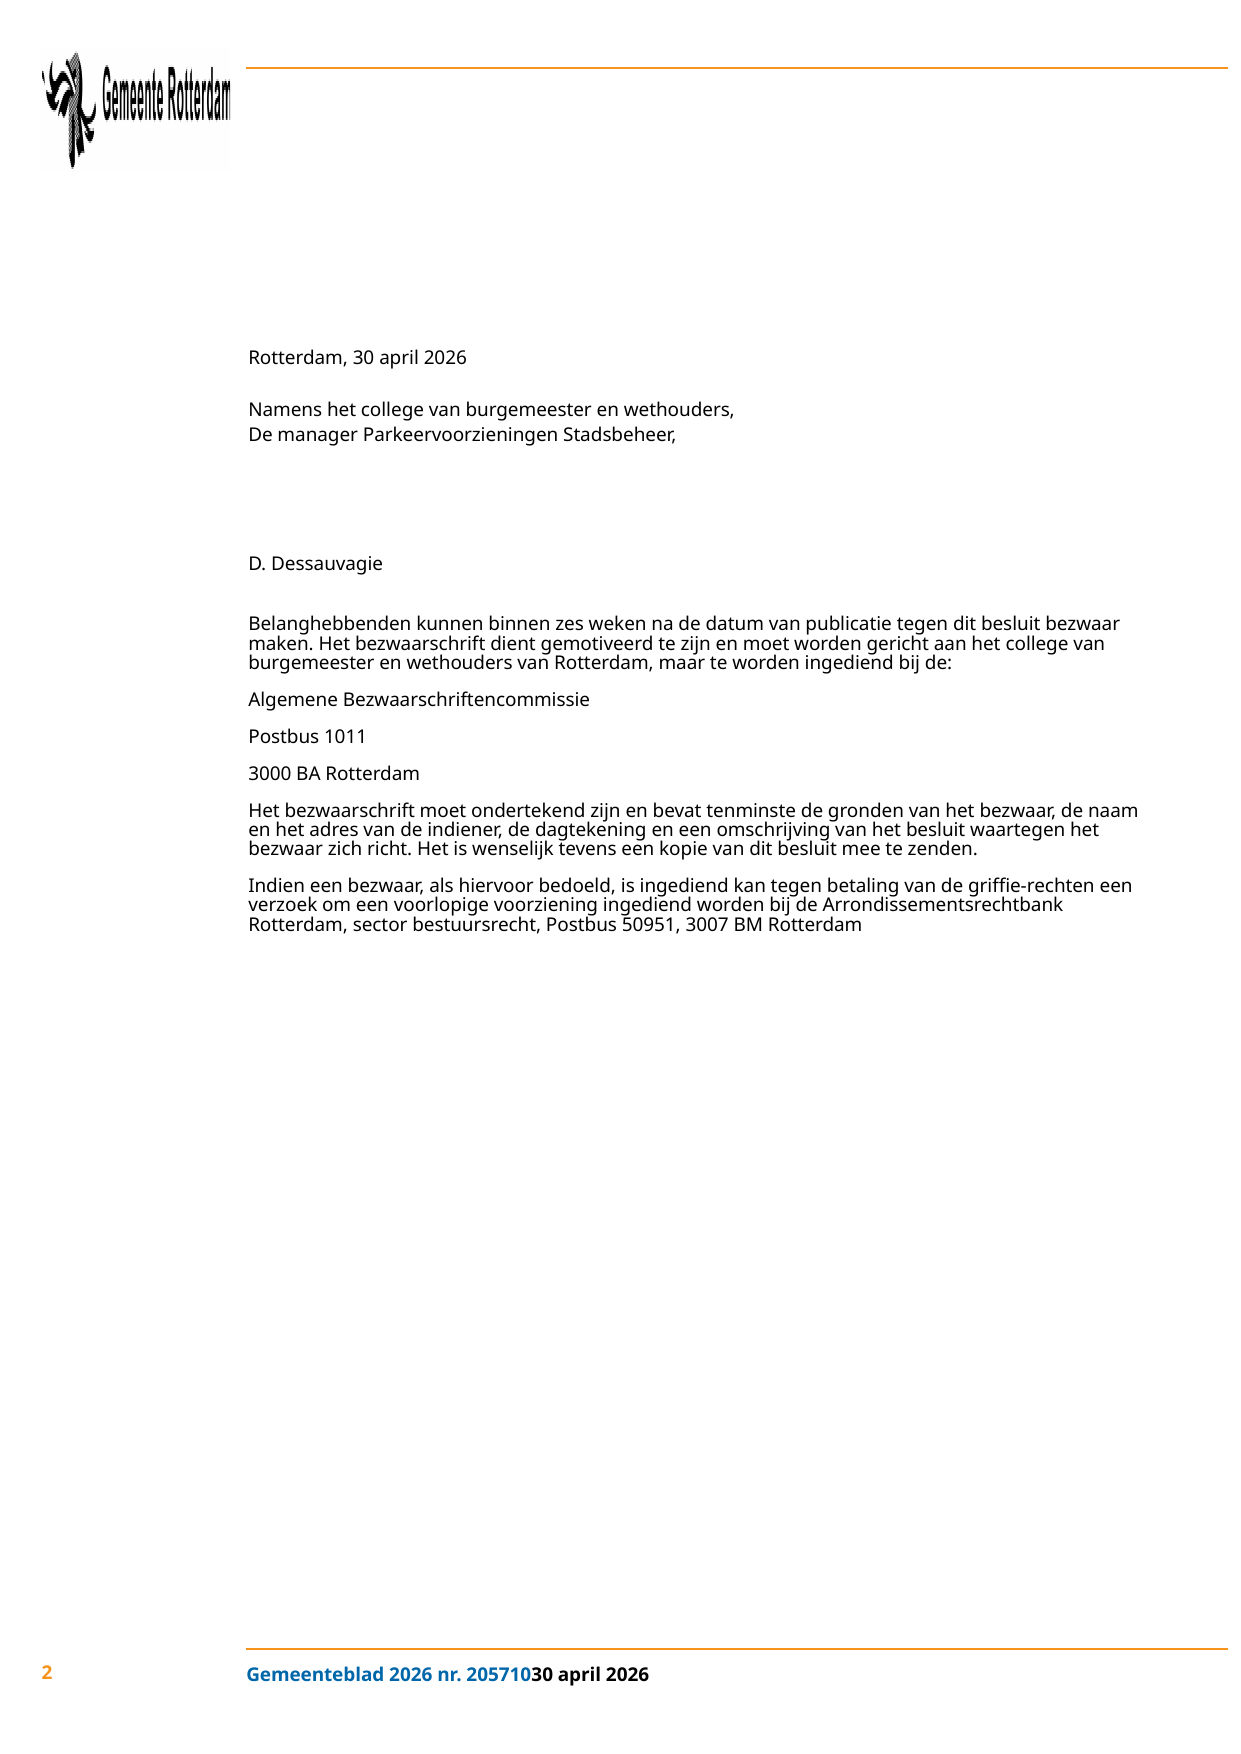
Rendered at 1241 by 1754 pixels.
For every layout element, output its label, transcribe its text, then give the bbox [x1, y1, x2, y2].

text De manager Parkeervoorzieningen Stadsbeheer, [248, 421, 1152, 447]
text Algemene Bezwaarschriftencommissie [248, 691, 1152, 710]
text D. Dessauvagie [248, 550, 1152, 576]
text Rotterdam, 30 april 2026 [248, 344, 1152, 370]
text 3000 BA Rotterdam [248, 765, 1152, 784]
picture [41, 47, 231, 172]
text Het bezwaarschrift moet ondertekend zijn en bevat tenminste de gronden van het bezwaar, de naam en het adres van de indiener, de dagtekening en een omschrijving van het besluit waartegen het bezwaar zich richt. Het is wenselijk tevens een kopie van dit besluit mee te zenden. [248, 802, 1152, 859]
text Indien een bezwaar, als hiervoor bedoeld, is ingediend kan tegen betaling van de griffie-rechten een verzoek om een voorlopige voorziening ingediend worden bij de Arrondissementsrechtbank Rotterdam, sector bestuursrecht, Postbus 50951, 3007 BM Rotterdam [248, 877, 1152, 935]
text Postbus 1011 [248, 728, 1152, 747]
text Namens het college van burgemeester en wethouders, [248, 396, 1152, 421]
text Belanghebbenden kunnen binnen zes weken na de datum van publicatie tegen dit besluit bezwaar maken. Het bezwaarschrift dient gemotiveerd te zijn en moet worden gericht aan het college van burgemeester en wethouders van Rotterdam, maar te worden ingediend bij de: [248, 615, 1152, 673]
